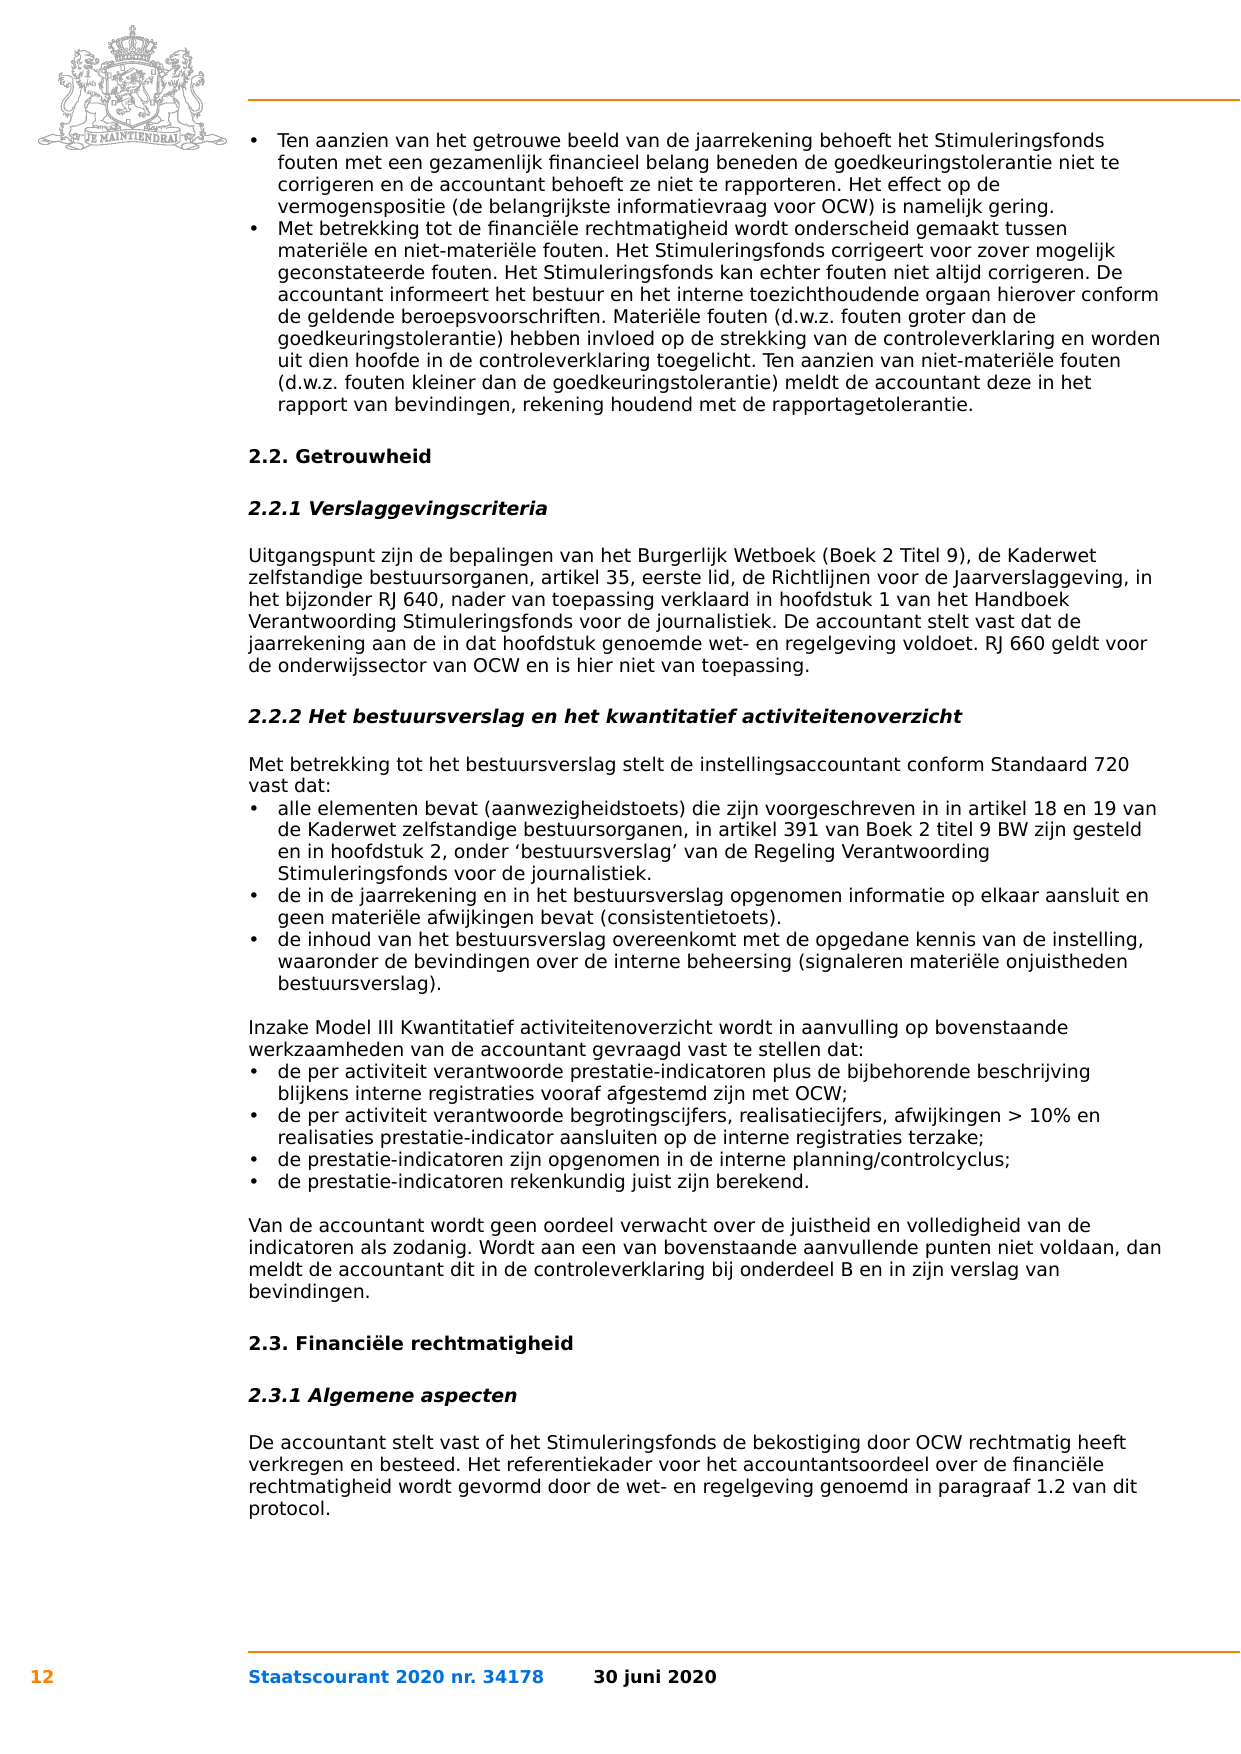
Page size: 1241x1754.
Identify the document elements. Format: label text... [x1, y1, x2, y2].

picture [38, 25, 227, 150]
text • Ten aanzien van het getrouwe beeld van de jaarrekening behoeft het Stimuleringsfonds fouten met een gezamenlijk financieel belang beneden de goedkeuringstolerantie niet te corrigeren en de accountant behoeft ze niet te rapporteren. Het effect op de vermogenspositie (de belangrijkste informatievraag voor OCW) is namelijk gering. [248, 130, 1163, 218]
text Van de accountant wordt geen oordeel verwacht over de juistheid en volledigheid van de indicatoren als zodanig. Wordt aan een van bovenstaande aanvullende punten niet voldaan, dan meldt de accountant dit in de controleverklaring bij onderdeel B en in zijn verslag van bevindingen. [248, 1215, 1163, 1303]
text Inzake Model III Kwantitatief activiteitenoverzicht wordt in aanvulling op bovenstaande werkzaamheden van de accountant gevraagd vast te stellen dat: [248, 1017, 1163, 1061]
text De accountant stelt vast of het Stimuleringsfonds de bekostiging door OCW rechtmatig heeft verkregen en besteed. Het referentiekader voor het accountantsoordeel over de financiële rechtmatigheid wordt gevormd door de wet- en regelgeving genoemd in paragraaf 1.2 van dit protocol. [248, 1432, 1163, 1519]
text Met betrekking tot het bestuursverslag stelt de instellingsaccountant conform Standaard 720 vast dat: [248, 753, 1163, 797]
subtitle 2.2. Getrouwheid [248, 446, 1163, 468]
subtitle 2.2.1 Verslaggevingscriteria [248, 498, 1163, 519]
subtitle 2.2.2 Het bestuursverslag en het kwantitatief activiteitenoverzicht [248, 706, 1163, 728]
text • Met betrekking tot de financiële rechtmatigheid wordt onderscheid gemaakt tussen materiële en niet-materiële fouten. Het Stimuleringsfonds corrigeert voor zover mogelijk geconstateerde fouten. Het Stimuleringsfonds kan echter fouten niet altijd corrigeren. De accountant informeert het bestuur en het interne toezichthoudende orgaan hierover conform de geldende beroepsvoorschriften. Materiële fouten (d.w.z. fouten groter dan de goedkeuringstolerantie) hebben invloed op de strekking van de controleverklaring en worden uit dien hoofde in de controleverklaring toegelicht. Ten aanzien van niet-materiële fouten (d.w.z. fouten kleiner dan de goedkeuringstolerantie) meldt de accountant deze in het rapport van bevindingen, rekening houdend met de rapportagetolerantie. [248, 218, 1163, 416]
text • de inhoud van het bestuursverslag overeenkomt met de opgedane kennis van de instelling, waaronder de bevindingen over de interne beheersing (signaleren materiële onjuistheden bestuursverslag). [248, 929, 1163, 995]
text • de per activiteit verantwoorde begrotingscijfers, realisatiecijfers, afwijkingen > 10% en realisaties prestatie-indicator aansluiten op de interne registraties terzake; [248, 1105, 1163, 1149]
text • alle elementen bevat (aanwezigheidstoets) die zijn voorgeschreven in in artikel 18 en 19 van de Kaderwet zelfstandige bestuursorganen, in artikel 391 van Boek 2 titel 9 BW zijn gesteld en in hoofdstuk 2, onder ‘bestuursverslag’ van de Regeling Verantwoording Stimuleringsfonds voor de journalistiek. [248, 797, 1163, 885]
text • de prestatie-indicatoren zijn opgenomen in de interne planning/controlcyclus; [248, 1149, 1163, 1171]
text • de prestatie-indicatoren rekenkundig juist zijn berekend. [248, 1171, 1163, 1193]
text • de per activiteit verantwoorde prestatie-indicatoren plus de bijbehorende beschrijving blijkens interne registraties vooraf afgestemd zijn met OCW; [248, 1061, 1163, 1105]
subtitle 2.3. Financiële rechtmatigheid [248, 1333, 1163, 1355]
subtitle 2.3.1 Algemene aspecten [248, 1385, 1163, 1407]
text • de in de jaarrekening en in het bestuursverslag opgenomen informatie op elkaar aansluit en geen materiële afwijkingen bevat (consistentietoets). [248, 885, 1163, 929]
text Uitgangspunt zijn de bepalingen van het Burgerlijk Wetboek (Boek 2 Titel 9), de Kaderwet zelfstandige bestuursorganen, artikel 35, eerste lid, de Richtlijnen voor de Jaarverslaggeving, in het bijzonder RJ 640, nader van toepassing verklaard in hoofdstuk 1 van het Handboek Verantwoording Stimuleringsfonds voor de journalistiek. De accountant stelt vast dat de jaarrekening aan de in dat hoofdstuk genoemde wet- en regelgeving voldoet. RJ 660 geldt voor de onderwijssector van OCW en is hier niet van toepassing. [248, 544, 1163, 676]
